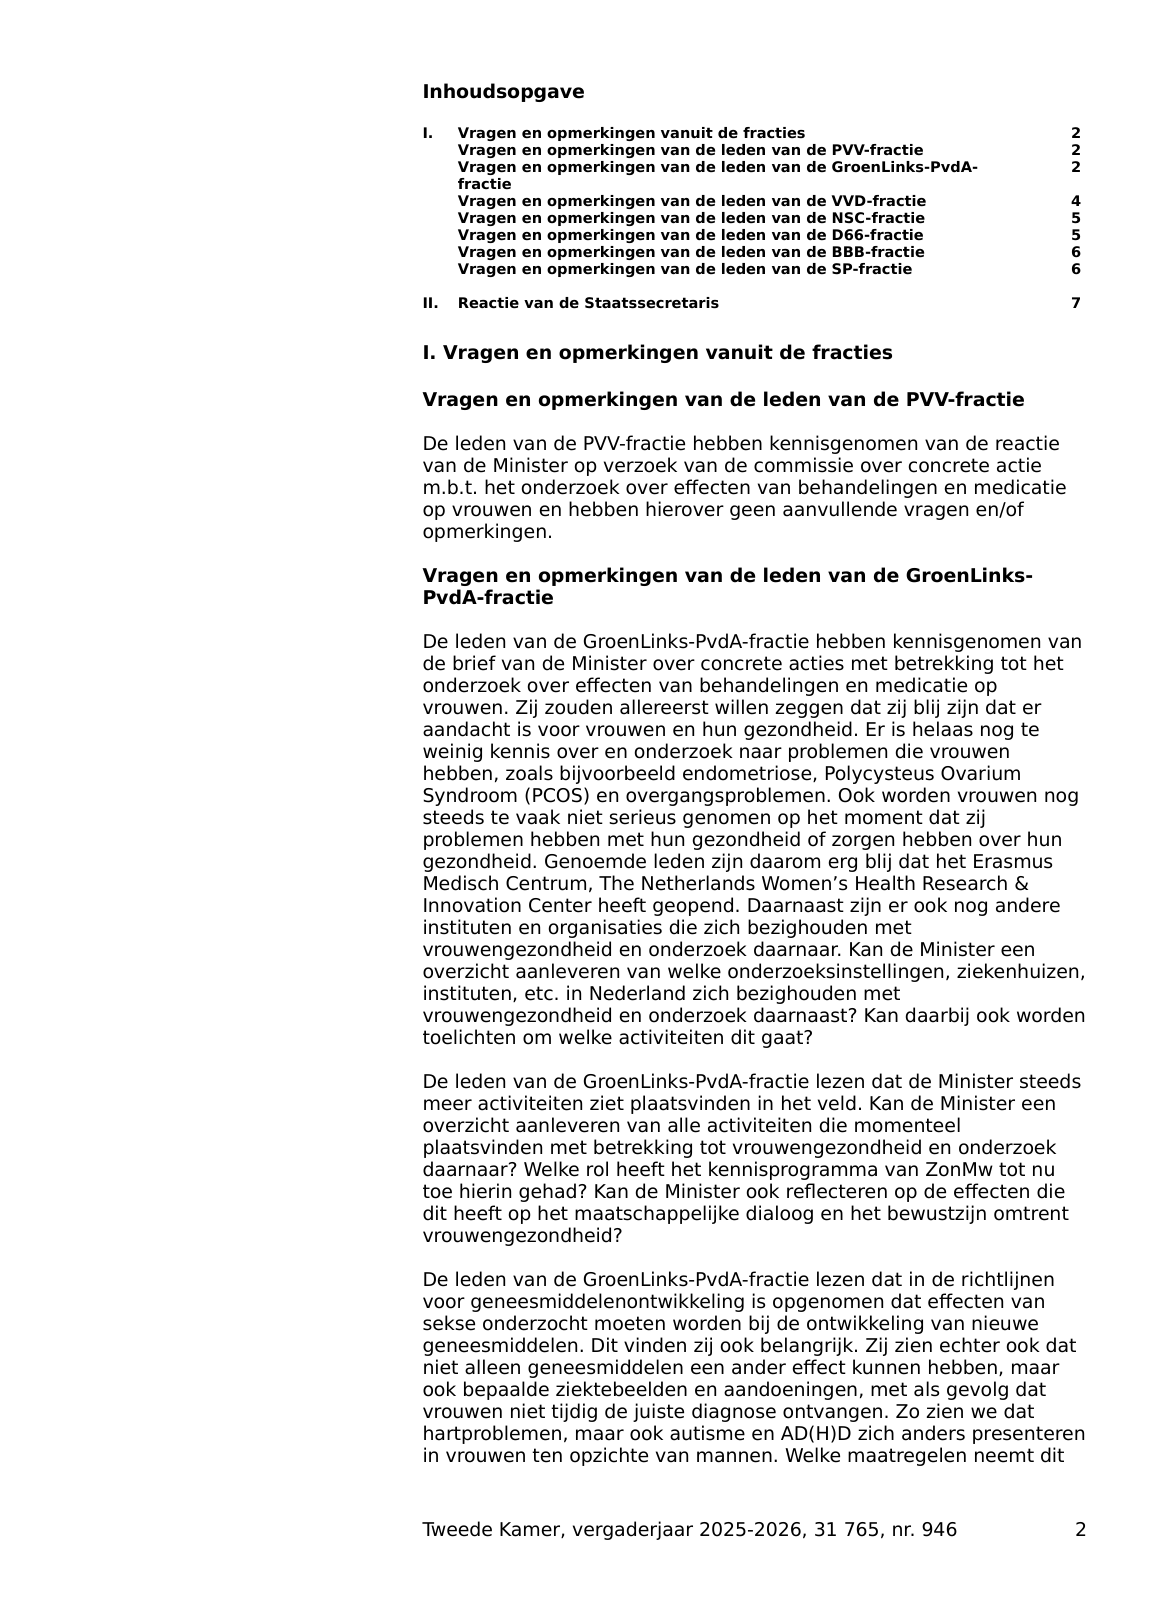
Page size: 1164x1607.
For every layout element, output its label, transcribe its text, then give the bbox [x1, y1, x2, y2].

text De leden van de PVV-fractie hebben kennisgenomen van de reactie van de Minister op verzoek van de commissie over concrete actie m.b.t. het onderzoek over effecten van behandelingen en medicatie op vrouwen en hebben hierover geen aanvullende vragen en/of opmerkingen. [422, 433, 1087, 543]
table_cell Vragen en opmerkingen van de leden van de GroenLinks-PvdA-fractie [452, 159, 1013, 193]
subtitle Vragen en opmerkingen van de leden van de PVV-fractie [422, 389, 1087, 411]
table_cell [422, 244, 452, 261]
table_cell 5 [1013, 227, 1087, 244]
text De leden van de GroenLinks-PvdA-fractie hebben kennisgenomen van de brief van de Minister over concrete acties met betrekking tot het onderzoek over effecten van behandelingen en medicatie op vrouwen. Zij zouden allereerst willen zeggen dat zij blij zijn dat er aandacht is voor vrouwen en hun gezondheid. Er is helaas nog te weinig kennis over en onderzoek naar problemen die vrouwen hebben, zoals bijvoorbeeld endometriose, Polycysteus Ovarium Syndroom (PCOS) en overgangsproblemen. Ook worden vrouwen nog steeds te vaak niet serieus genomen op het moment dat zij problemen hebben met hun gezondheid of zorgen hebben over hun gezondheid. Genoemde leden zijn daarom erg blij dat het Erasmus Medisch Centrum, The Netherlands Women’s Health Research & Innovation Center heeft geopend. Daarnaast zijn er ook nog andere instituten en organisaties die zich bezighouden met vrouwengezondheid en onderzoek daarnaar. Kan de Minister een overzicht aanleveren van welke onderzoeksinstellingen, ziekenhuizen, instituten, etc. in Nederland zich bezighouden met vrouwengezondheid en onderzoek daarnaast? Kan daarbij ook worden toelichten om welke activiteiten dit gaat? [422, 631, 1087, 1049]
table_cell Vragen en opmerkingen van de leden van de NSC-fractie [452, 210, 1013, 227]
table_cell Vragen en opmerkingen van de leden van de BBB-fractie [452, 244, 1013, 261]
subtitle Vragen en opmerkingen van de leden van de GroenLinks-PvdA-fractie [422, 565, 1087, 609]
table_cell Vragen en opmerkingen van de leden van de VVD-fractie [452, 193, 1013, 210]
table_cell Vragen en opmerkingen van de leden van de D66-fractie [452, 227, 1013, 244]
table_cell 5 [1013, 210, 1087, 227]
table_cell [422, 210, 452, 227]
table_cell 4 [1013, 193, 1087, 210]
table_cell 2 [1013, 159, 1087, 193]
table_cell [422, 227, 452, 244]
table_cell Vragen en opmerkingen van de leden van de SP-fractie [452, 261, 1013, 278]
table_header Vragen en opmerkingen vanuit de fracties [452, 125, 1013, 142]
table_cell [422, 261, 452, 278]
text De leden van de GroenLinks-PvdA-fractie lezen dat in de richtlijnen voor geneesmiddelenontwikkeling is opgenomen dat effecten van sekse onderzocht moeten worden bij de ontwikkeling van nieuwe geneesmiddelen. Dit vinden zij ook belangrijk. Zij zien echter ook dat niet alleen geneesmiddelen een ander effect kunnen hebben, maar ook bepaalde ziektebeelden en aandoeningen, met als gevolg dat vrouwen niet tijdig de juiste diagnose ontvangen. Zo zien we dat hartproblemen, maar ook autisme en AD(H)D zich anders presenteren in vrouwen ten opzichte van mannen. Welke maatregelen neemt dit [422, 1269, 1087, 1467]
subtitle I. Vragen en opmerkingen vanuit de fracties [422, 342, 1087, 364]
table_cell [422, 193, 452, 210]
table_cell [452, 278, 1013, 295]
table_cell [1013, 278, 1087, 295]
text De leden van de GroenLinks-PvdA-fractie lezen dat de Minister steeds meer activiteiten ziet plaatsvinden in het veld. Kan de Minister een overzicht aanleveren van alle activiteiten die momenteel plaatsvinden met betrekking tot vrouwengezondheid en onderzoek daarnaar? Welke rol heeft het kennisprogramma van ZonMw tot nu toe hierin gehad? Kan de Minister ook reflecteren op de effecten die dit heeft op het maatschappelijke dialoog en het bewustzijn omtrent vrouwengezondheid? [422, 1071, 1087, 1247]
table_cell [422, 142, 452, 159]
table_header 2 [1013, 125, 1087, 142]
table_header I. [422, 125, 452, 142]
subtitle Inhoudsopgave [422, 81, 1087, 103]
table_cell 2 [1013, 142, 1087, 159]
table_cell II. [422, 295, 452, 312]
table_cell [422, 278, 452, 295]
table_cell 6 [1013, 261, 1087, 278]
table_cell 7 [1013, 295, 1087, 312]
table_cell 6 [1013, 244, 1087, 261]
table_cell Vragen en opmerkingen van de leden van de PVV-fractie [452, 142, 1013, 159]
table_cell [422, 159, 452, 193]
table_cell Reactie van de Staatssecretaris [452, 295, 1013, 312]
